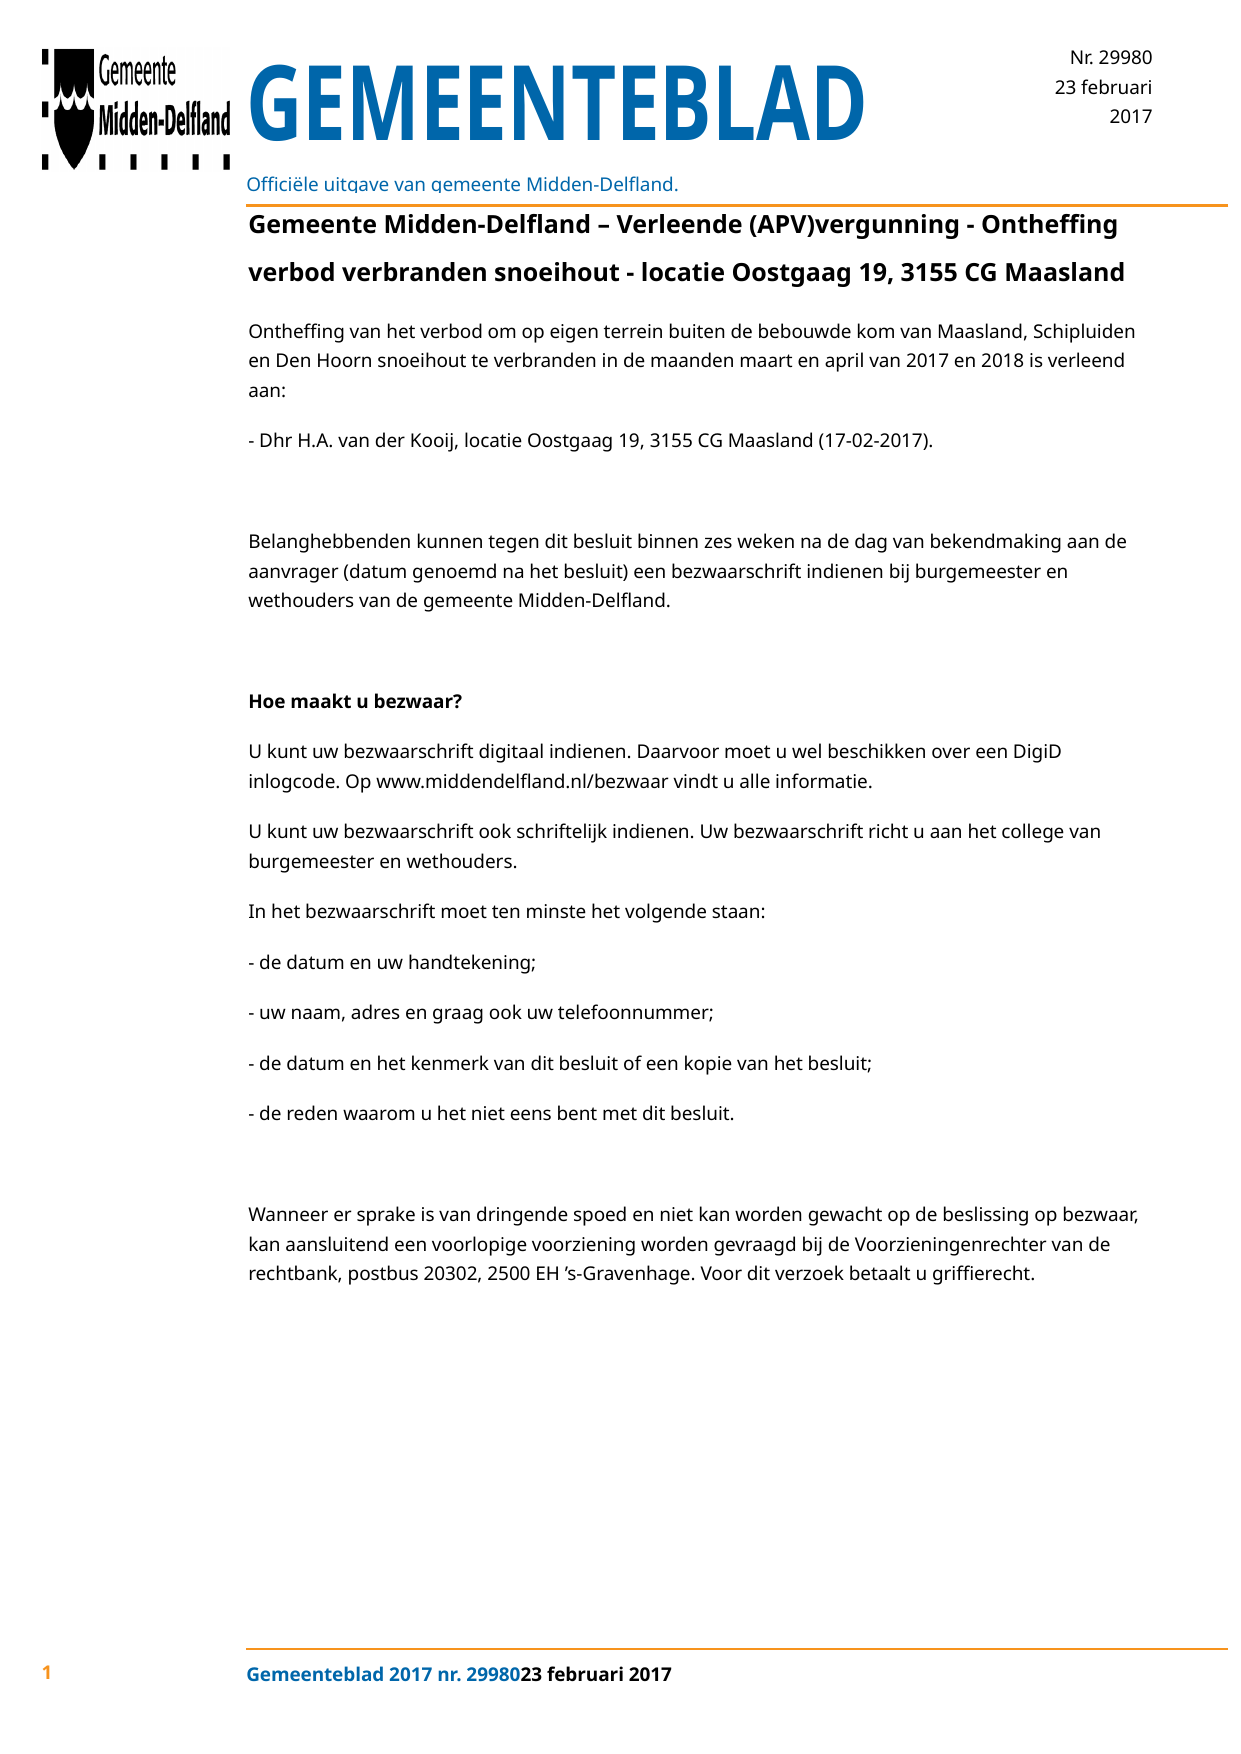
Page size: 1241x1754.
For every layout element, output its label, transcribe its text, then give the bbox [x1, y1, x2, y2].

text - uw naam, adres en graag ook uw telefoonnummer; [248, 999, 1152, 1025]
text - de datum en uw handtekening; [248, 949, 1152, 975]
text - de reden waarom u het niet eens bent met dit besluit. [248, 1100, 1152, 1126]
text U kunt uw bezwaarschrift ook schriftelijk indienen. Uw bezwaarschrift richt u aan het college van burgemeester en wethouders. [248, 819, 1152, 874]
text - Dhr H.A. van der Kooij, locatie Oostgaag 19, 3155 CG Maasland (17-02-2017). [248, 427, 1152, 453]
picture [41, 47, 231, 172]
text Gemeente Midden-Delfland – Verleende (APV)vergunning - Ontheffing verbod verbranden snoeihout - locatie Oostgaag 19, 3155 CG Maasland [248, 207, 1152, 288]
text - de datum en het kenmerk van dit besluit of een kopie van het besluit; [248, 1050, 1152, 1076]
text In het bezwaarschrift moet ten minste het volgende staan: [248, 899, 1152, 924]
text Belanghebbenden kunnen tegen dit besluit binnen zes weken na de dag van bekendmaking aan de aanvrager (datum genoemd na het besluit) een bezwaarschrift indienen bij burgemeester en wethouders van de gemeente Midden-Delfland. [248, 528, 1152, 613]
text U kunt uw bezwaarschrift digitaal indienen. Daarvoor moet u wel beschikken over een DigiD inlogcode. Op www.middendelfland.nl/bezwaar vindt u alle informatie. [248, 739, 1152, 794]
text Ontheffing van het verbod om op eigen terrein buiten de bebouwde kom van Maasland, Schipluiden en Den Hoorn snoeihout te verbranden in de maanden maart en april van 2017 en 2018 is verleend aan: [248, 318, 1152, 403]
text Wanneer er sprake is van dringende spoed en niet kan worden gewacht op de beslissing op bezwaar, kan aansluitend een voorlopige voorziening worden gevraagd bij de Voorzieningenrechter van de rechtbank, postbus 20302, 2500 EH ’s-Gravenhage. Voor dit verzoek betaalt u griffierecht. [248, 1201, 1152, 1286]
text Hoe maakt u bezwaar? [248, 688, 1152, 714]
